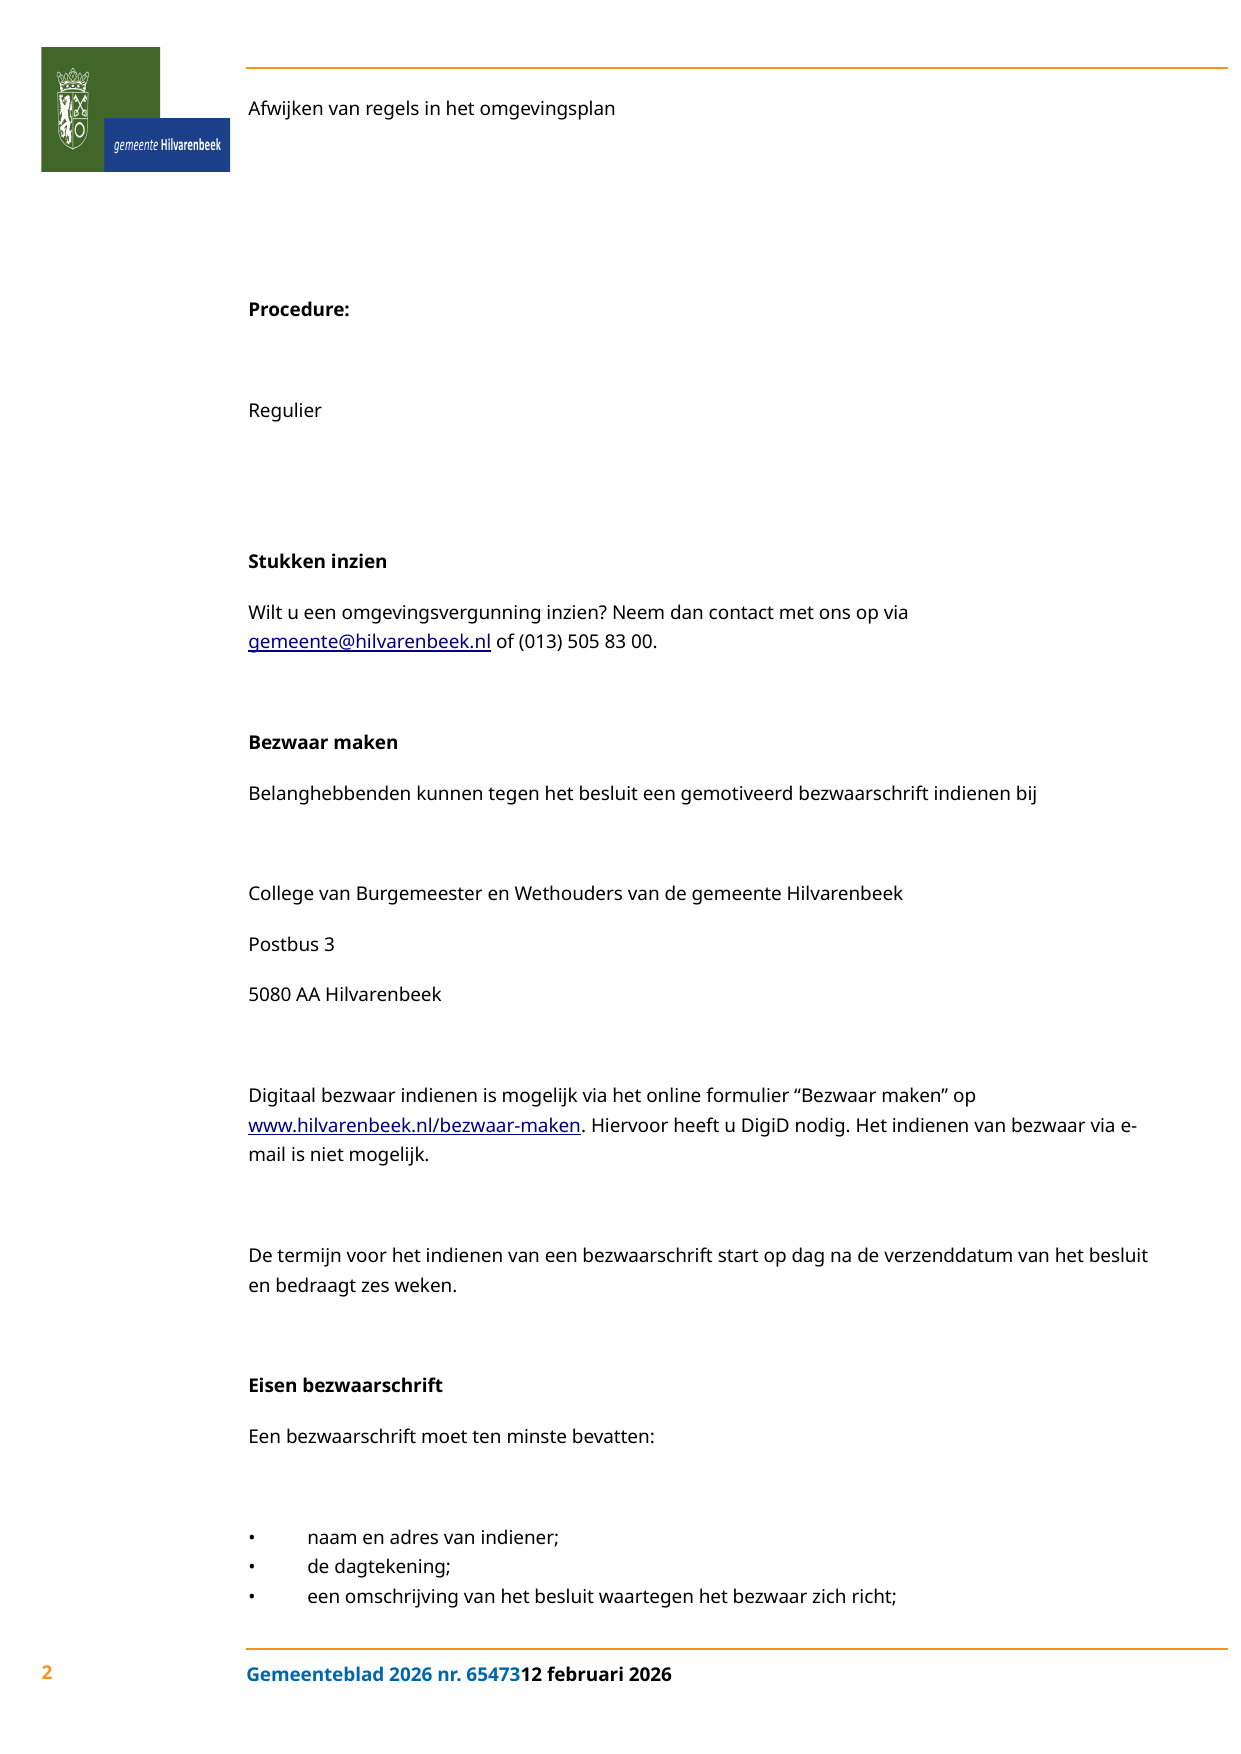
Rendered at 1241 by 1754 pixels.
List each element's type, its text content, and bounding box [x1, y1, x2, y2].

text Regulier [248, 397, 1152, 423]
text Stukken inzien [248, 548, 1152, 574]
text Wilt u een omgevingsvergunning inzien? Neem dan contact met ons op via gemeente@hilvarenbeek.nl of (013) 505 83 00. [248, 599, 1152, 654]
list de dagtekening; [248, 1553, 1152, 1579]
text Bezwaar maken [248, 729, 1152, 755]
text Postbus 3 [248, 931, 1152, 957]
list naam en adres van indiener; [248, 1524, 1152, 1550]
text De termijn voor het indienen van een bezwaarschrift start op dag na de verzenddatum van het besluit en bedraagt zes weken. [248, 1242, 1152, 1298]
text Eisen bezwaarschrift [248, 1373, 1152, 1398]
text 5080 AA Hilvarenbeek [248, 981, 1152, 1007]
text Een bezwaarschrift moet ten minste bevatten: [248, 1423, 1152, 1449]
text Belanghebbenden kunnen tegen het besluit een gemotiveerd bezwaarschrift indienen bij [248, 780, 1152, 806]
text Digitaal bezwaar indienen is mogelijk via het online formulier “Bezwaar maken” op www.hilvarenbeek.nl/bezwaar-maken. Hiervoor heeft u DigiD nodig. Het indienen van bezwaar via e-mail is niet mogelijk. [248, 1082, 1152, 1167]
text Afwijken van regels in het omgevingsplan [248, 95, 1152, 121]
text Procedure: [248, 296, 1152, 322]
picture [41, 47, 231, 172]
list een omschrijving van het besluit waartegen het bezwaar zich richt; [248, 1583, 1152, 1609]
text College van Burgemeester en Wethouders van de gemeente Hilvarenbeek [248, 881, 1152, 906]
